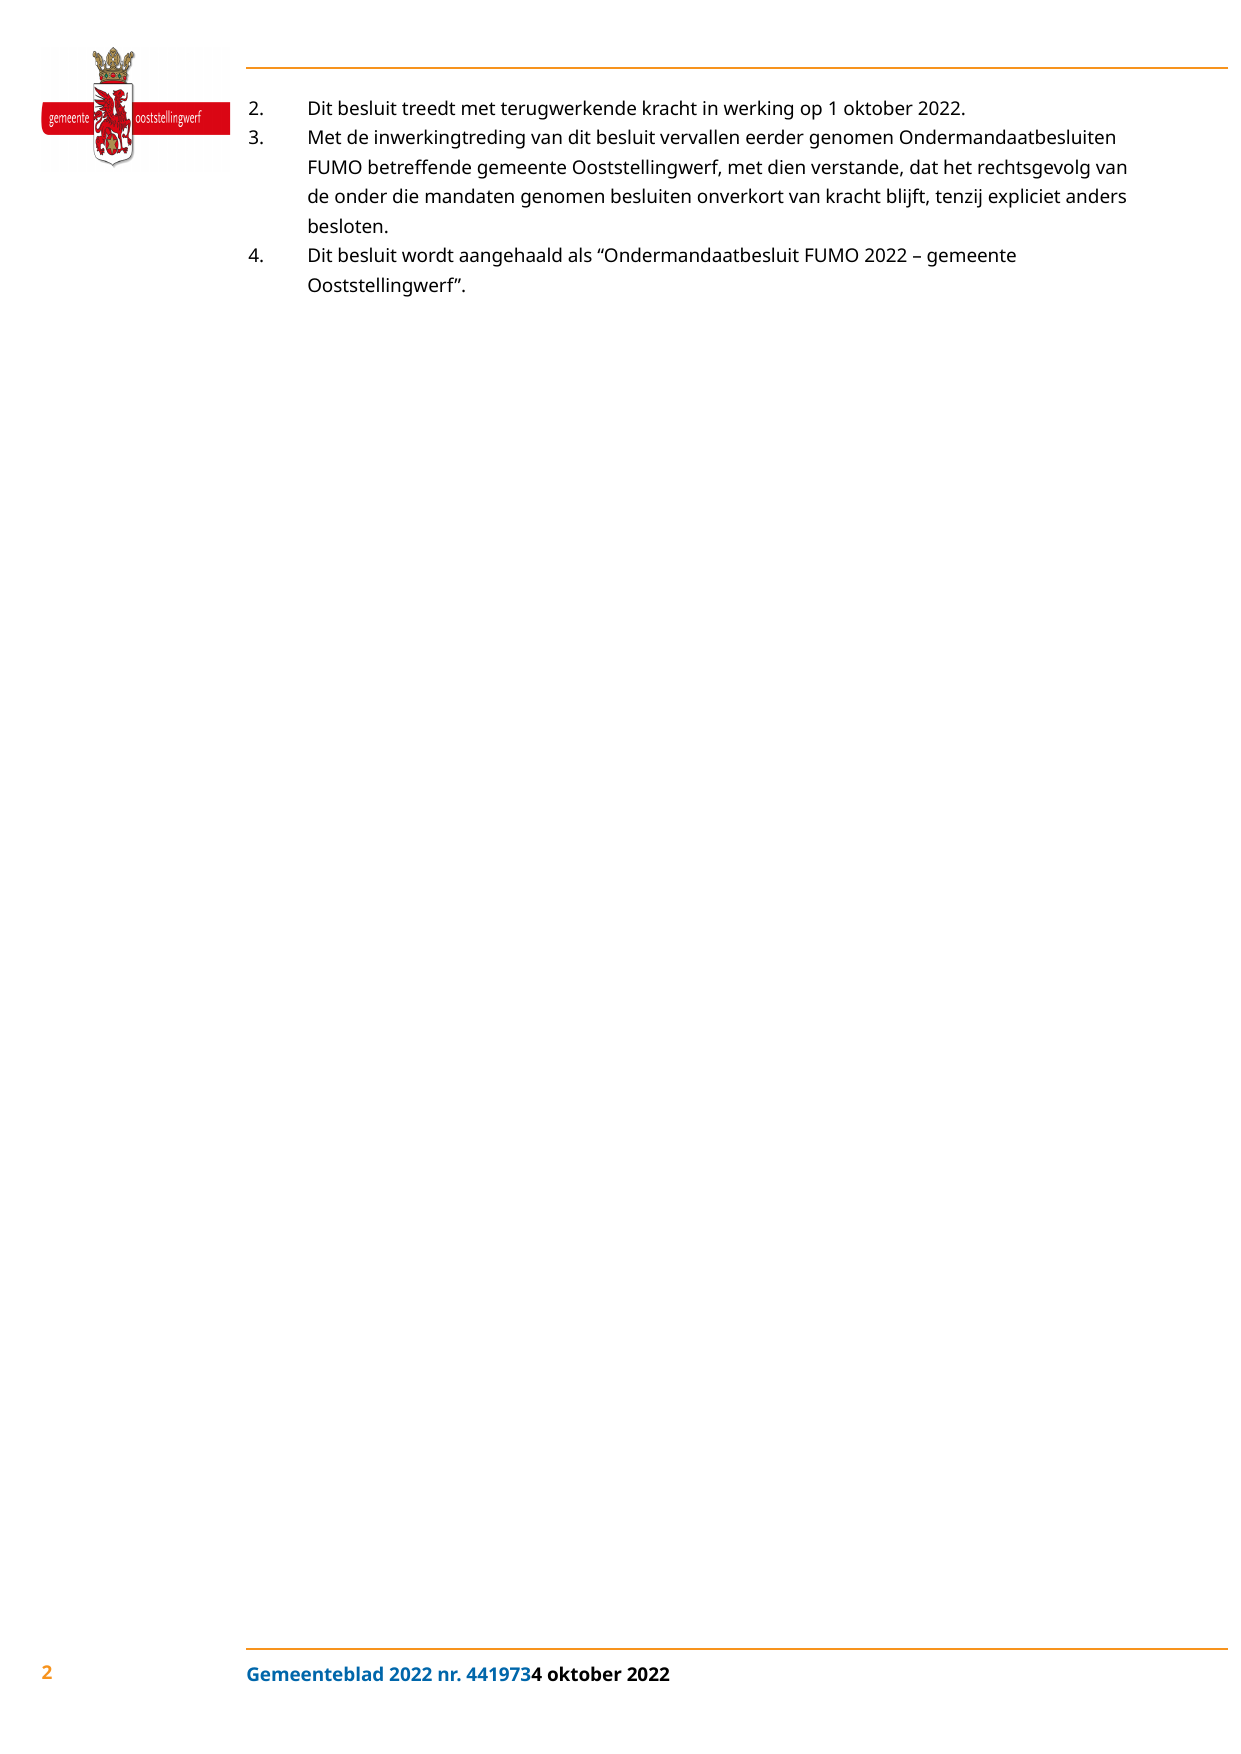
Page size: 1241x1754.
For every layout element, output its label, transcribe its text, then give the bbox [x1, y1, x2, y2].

list Dit besluit treedt met terugwerkende kracht in werking op 1 oktober 2022. [248, 95, 1152, 121]
picture [41, 47, 231, 172]
list Dit besluit wordt aangehaald als “Ondermandaatbesluit FUMO 2022 – gemeente Ooststellingwerf”. [248, 243, 1152, 298]
list Met de inwerkingtreding van dit besluit vervallen eerder genomen Ondermandaatbesluiten FUMO betreffende gemeente Ooststellingwerf, met dien verstande, dat het rechtsgevolg van de onder die mandaten genomen besluiten onverkort van kracht blijft, tenzij expliciet anders besloten. [248, 124, 1152, 239]
